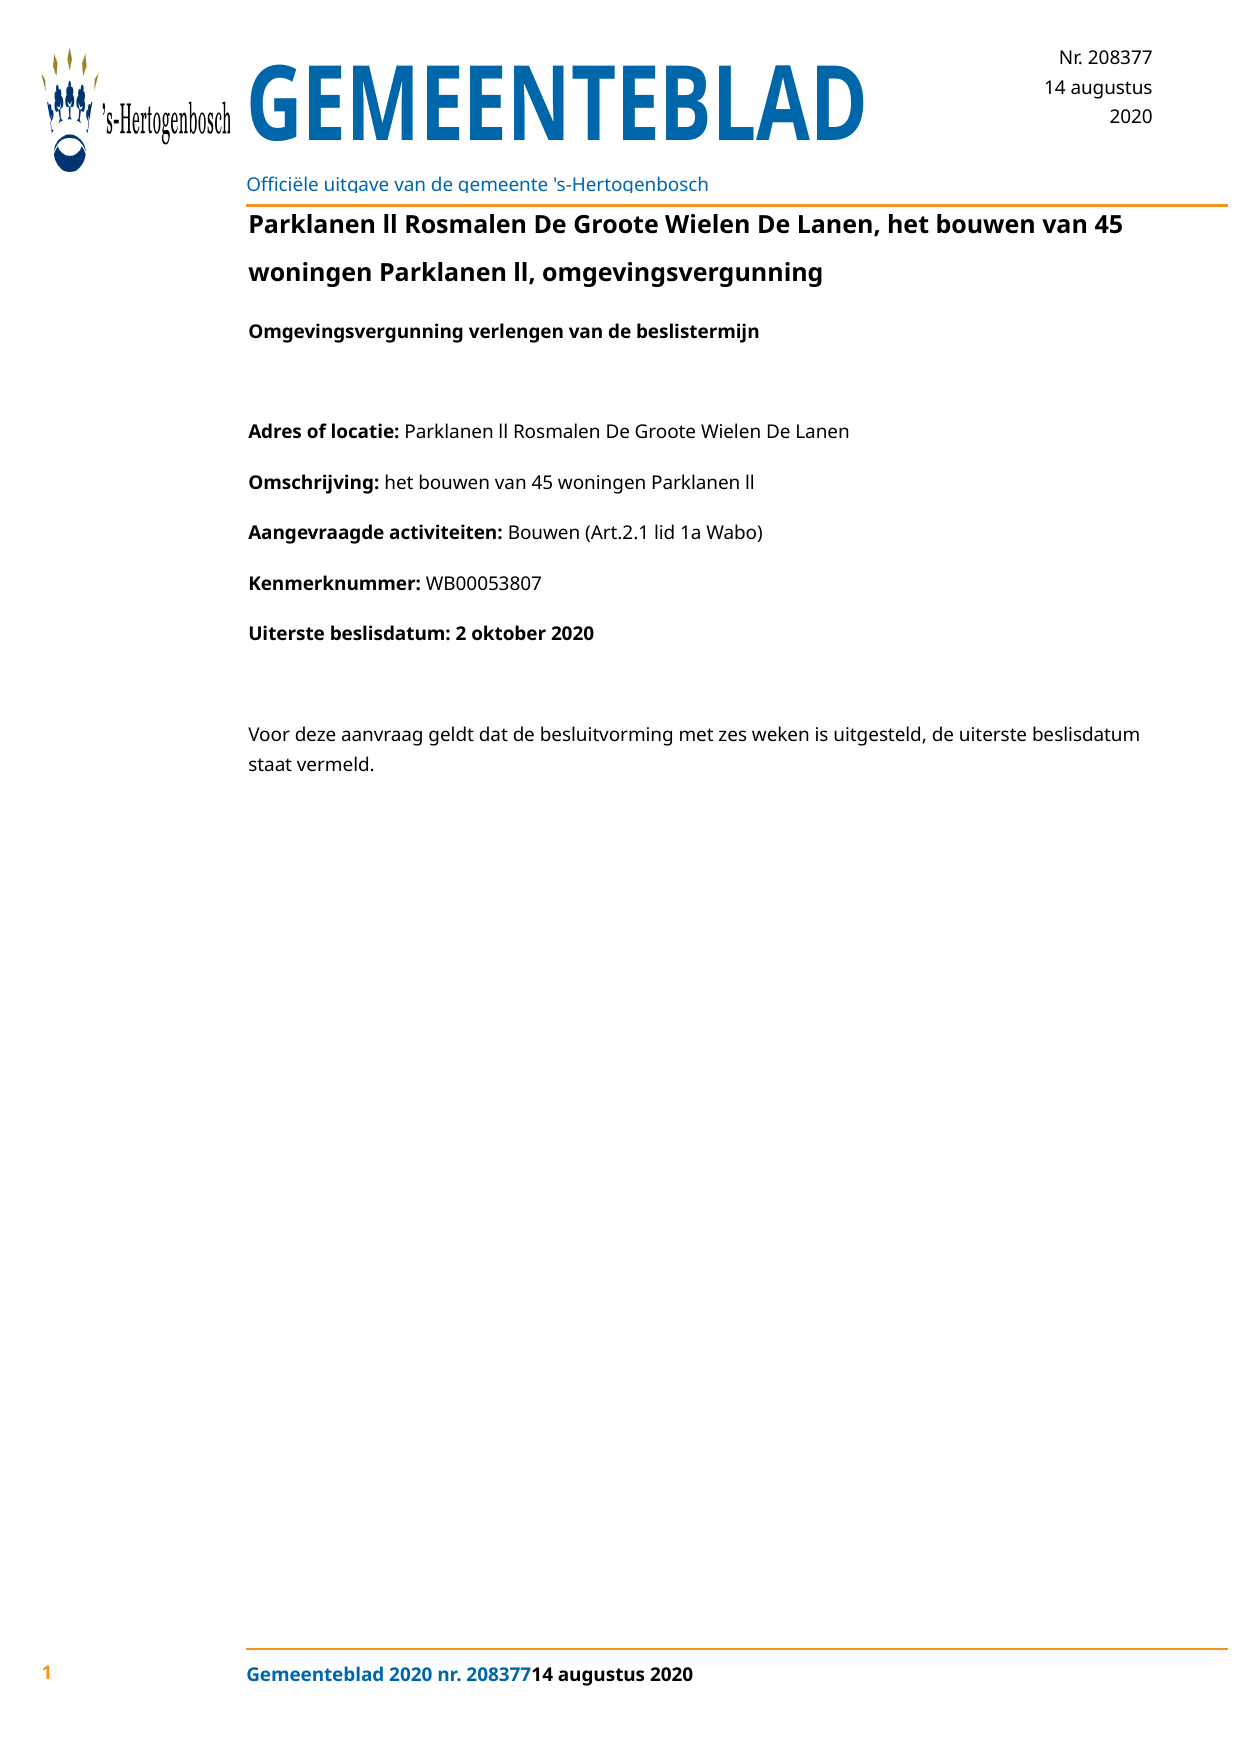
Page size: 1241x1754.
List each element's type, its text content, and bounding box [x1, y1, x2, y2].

text Uiterste beslisdatum: 2 oktober 2020 [248, 620, 1152, 646]
picture [41, 47, 231, 172]
text Aangevraagde activiteiten: Bouwen (Art.2.1 lid 1a Wabo) [248, 519, 1152, 545]
text Voor deze aanvraag geldt dat de besluitvorming met zes weken is uitgesteld, de uiterste beslisdatum staat vermeld. [248, 721, 1152, 777]
text Kenmerknummer: WB00053807 [248, 570, 1152, 596]
text Parklanen ll Rosmalen De Groote Wielen De Lanen, het bouwen van 45 woningen Parklanen ll, omgevingsvergunning [248, 207, 1152, 288]
text Omgevingsvergunning verlengen van de beslistermijn [248, 318, 1152, 344]
text Omschrijving: het bouwen van 45 woningen Parklanen ll [248, 469, 1152, 495]
text Adres of locatie: Parklanen ll Rosmalen De Groote Wielen De Lanen [248, 419, 1152, 444]
